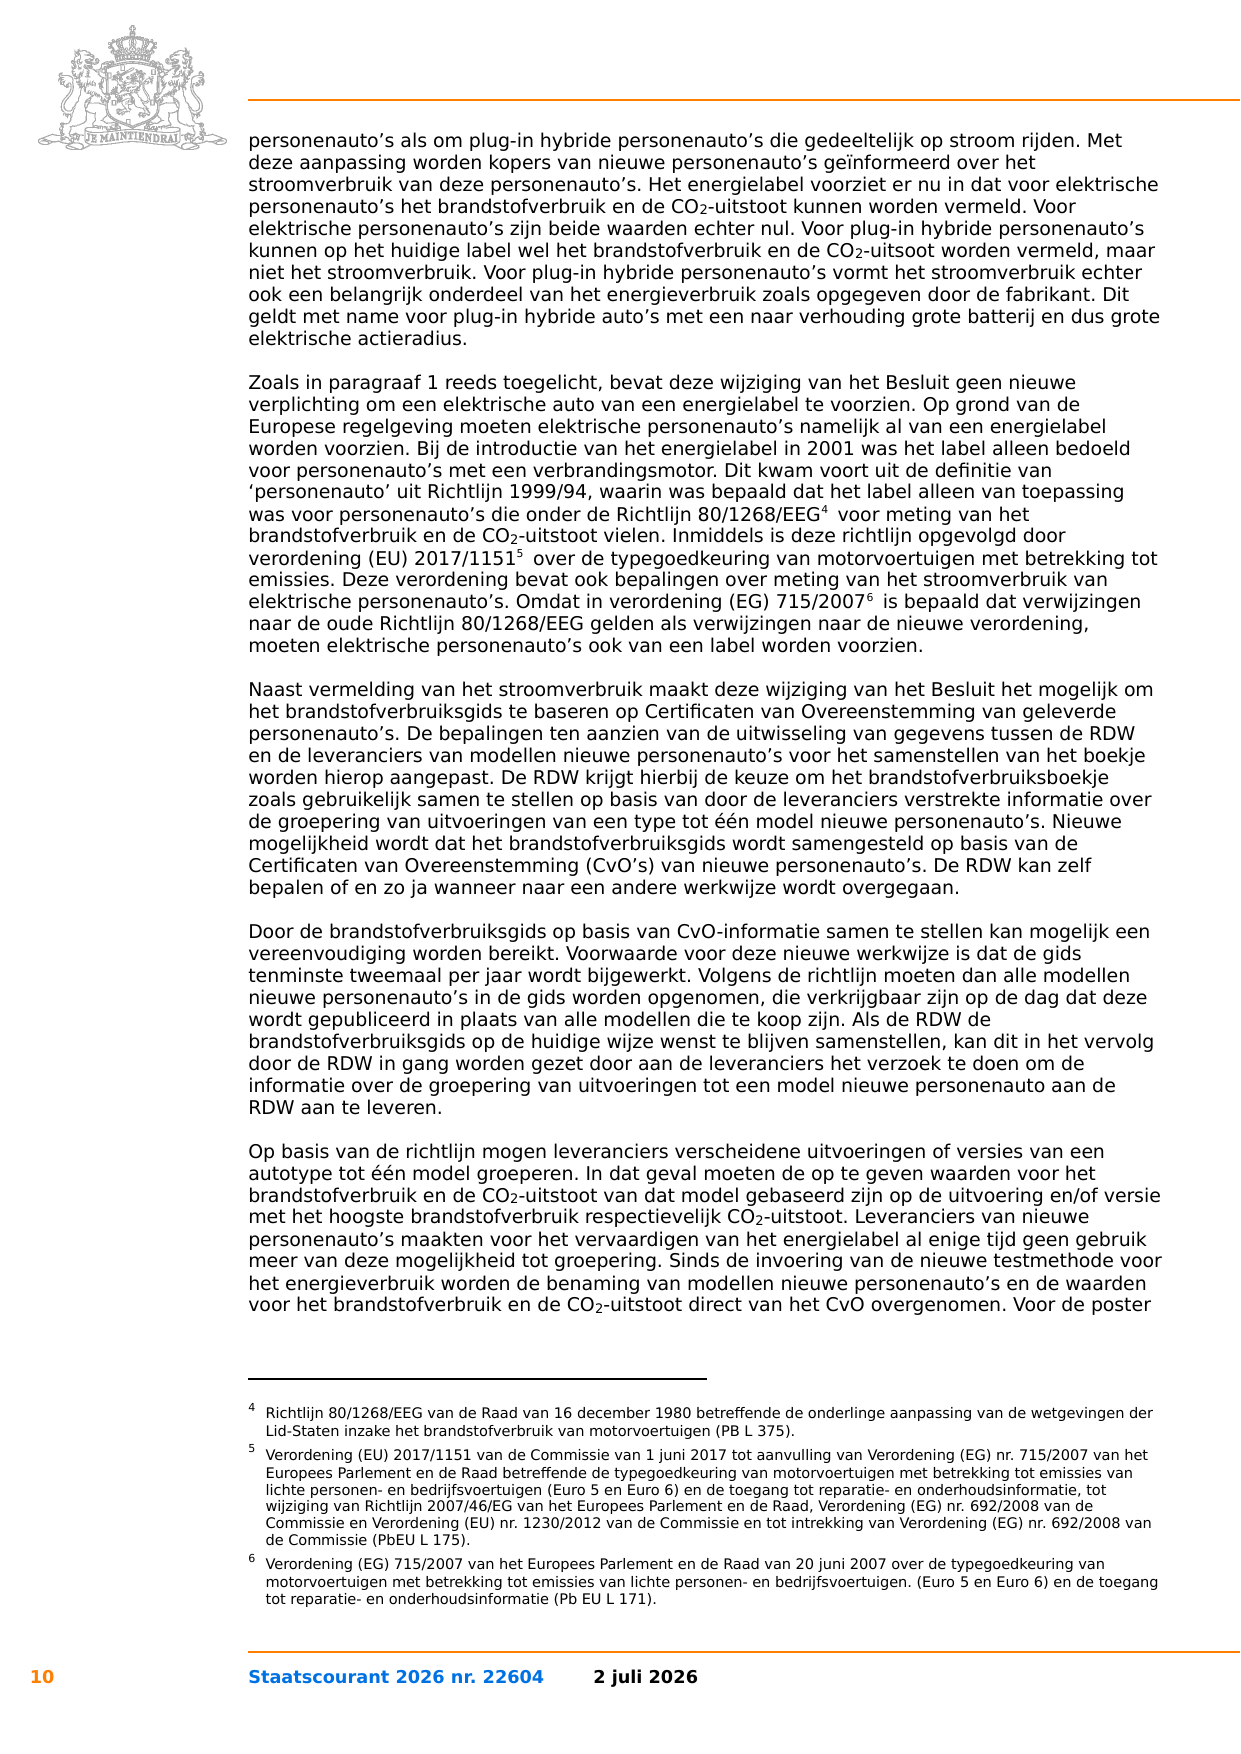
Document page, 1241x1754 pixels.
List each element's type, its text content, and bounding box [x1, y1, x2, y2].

text Verordening (EG) 715/2007 van het Europees Parlement en de Raad van 20 juni 2007 over de typegoedkeuring van motorvoertuigen met betrekking tot emissies van lichte personen- en bedrijfsvoertuigen. (Euro 5 en Euro 6) en de toegang tot reparatie- en onderhoudsinformatie (Pb EU L 171). [248, 1552, 1163, 1608]
text Verordening (EU) 2017/1151 van de Commissie van 1 juni 2017 tot aanvulling van Verordening (EG) nr. 715/2007 van het Europees Parlement en de Raad betreffende de typegoedkeuring van motorvoertuigen met betrekking tot emissies van lichte personen- en bedrijfsvoertuigen (Euro 5 en Euro 6) en de toegang tot reparatie- en onderhoudsinformatie, tot wijziging van Richtlijn 2007/46/EG van het Europees Parlement en de Raad, Verordening (EG) nr. 692/2008 van de Commissie en Verordening (EU) nr. 1230/2012 van de Commissie en tot intrekking van Verordening (EG) nr. 692/2008 van de Commissie (PbEU L 175). [248, 1443, 1163, 1549]
text Door de brandstofverbruiksgids op basis van CvO-informatie samen te stellen kan mogelijk een vereenvoudiging worden bereikt. Voorwaarde voor deze nieuwe werkwijze is dat de gids tenminste tweemaal per jaar wordt bijgewerkt. Volgens de richtlijn moeten dan alle modellen nieuwe personenauto’s in de gids worden opgenomen, die verkrijgbaar zijn op de dag dat deze wordt gepubliceerd in plaats van alle modellen die te koop zijn. Als de RDW de brandstofverbruiksgids op de huidige wijze wenst te blijven samenstellen, kan dit in het vervolg door de RDW in gang worden gezet door aan de leveranciers het verzoek te doen om de informatie over de groepering van uitvoeringen tot een model nieuwe personenauto aan de RDW aan te leveren. [248, 921, 1163, 1119]
text Zoals in paragraaf 1 reeds toegelicht, bevat deze wijziging van het Besluit geen nieuwe verplichting om een elektrische auto van een energielabel te voorzien. Op grond van de Europese regelgeving moeten elektrische personenauto’s namelijk al van een energielabel worden voorzien. Bij de introductie van het energielabel in 2001 was het label alleen bedoeld voor personenauto’s met een verbrandingsmotor. Dit kwam voort uit de definitie van ‘personenauto’ uit Richtlijn 1999/94, waarin was bepaald dat het label alleen van toepassing was voor personenauto’s die onder de Richtlijn 80/1268/EEG voor meting van het brandstofverbruik en de CO2-uitstoot vielen. Inmiddels is deze richtlijn opgevolgd door verordening (EU) 2017/1151 over de typegoedkeuring van motorvoertuigen met betrekking tot emissies. Deze verordening bevat ook bepalingen over meting van het stroomverbruik van elektrische personenauto’s. Omdat in verordening (EG) 715/2007 is bepaald dat verwijzingen naar de oude Richtlijn 80/1268/EEG gelden als verwijzingen naar de nieuwe verordening, moeten elektrische personenauto’s ook van een label worden voorzien. [248, 372, 1163, 657]
text Richtlijn 80/1268/EEG van de Raad van 16 december 1980 betreffende de onderlinge aanpassing van de wetgevingen der Lid-Staten inzake het brandstofverbruik van motorvoertuigen (PB L 375). [248, 1401, 1163, 1440]
text personenauto’s als om plug-in hybride personenauto’s die gedeeltelijk op stroom rijden. Met deze aanpassing worden kopers van nieuwe personenauto’s geïnformeerd over het stroomverbruik van deze personenauto’s. Het energielabel voorziet er nu in dat voor elektrische personenauto’s het brandstofverbruik en de CO2-uitstoot kunnen worden vermeld. Voor elektrische personenauto’s zijn beide waarden echter nul. Voor plug-in hybride personenauto’s kunnen op het huidige label wel het brandstofverbruik en de CO2-uitsoot worden vermeld, maar niet het stroomverbruik. Voor plug-in hybride personenauto’s vormt het stroomverbruik echter ook een belangrijk onderdeel van het energieverbruik zoals opgegeven door de fabrikant. Dit geldt met name voor plug-in hybride auto’s met een naar verhouding grote batterij en dus grote elektrische actieradius. [248, 130, 1163, 350]
text Op basis van de richtlijn mogen leveranciers verscheidene uitvoeringen of versies van een autotype tot één model groeperen. In dat geval moeten de op te geven waarden voor het brandstofverbruik en de CO2-uitstoot van dat model gebaseerd zijn op de uitvoering en/of versie met het hoogste brandstofverbruik respectievelijk CO2-uitstoot. Leveranciers van nieuwe personenauto’s maakten voor het vervaardigen van het energielabel al enige tijd geen gebruik meer van deze mogelijkheid tot groepering. Sinds de invoering van de nieuwe testmethode voor het energieverbruik worden de benaming van modellen nieuwe personenauto’s en de waarden voor het brandstofverbruik en de CO2-uitstoot direct van het CvO overgenomen. Voor de poster [248, 1141, 1163, 1316]
picture [38, 25, 227, 150]
text Naast vermelding van het stroomverbruik maakt deze wijziging van het Besluit het mogelijk om het brandstofverbruiksgids te baseren op Certificaten van Overeenstemming van geleverde personenauto’s. De bepalingen ten aanzien van de uitwisseling van gegevens tussen de RDW en de leveranciers van modellen nieuwe personenauto’s voor het samenstellen van het boekje worden hierop aangepast. De RDW krijgt hierbij de keuze om het brandstofverbruiksboekje zoals gebruikelijk samen te stellen op basis van door de leveranciers verstrekte informatie over de groepering van uitvoeringen van een type tot één model nieuwe personenauto’s. Nieuwe mogelijkheid wordt dat het brandstofverbruiksgids wordt samengesteld op basis van de Certificaten van Overeenstemming (CvO’s) van nieuwe personenauto’s. De RDW kan zelf bepalen of en zo ja wanneer naar een andere werkwijze wordt overgegaan. [248, 679, 1163, 899]
